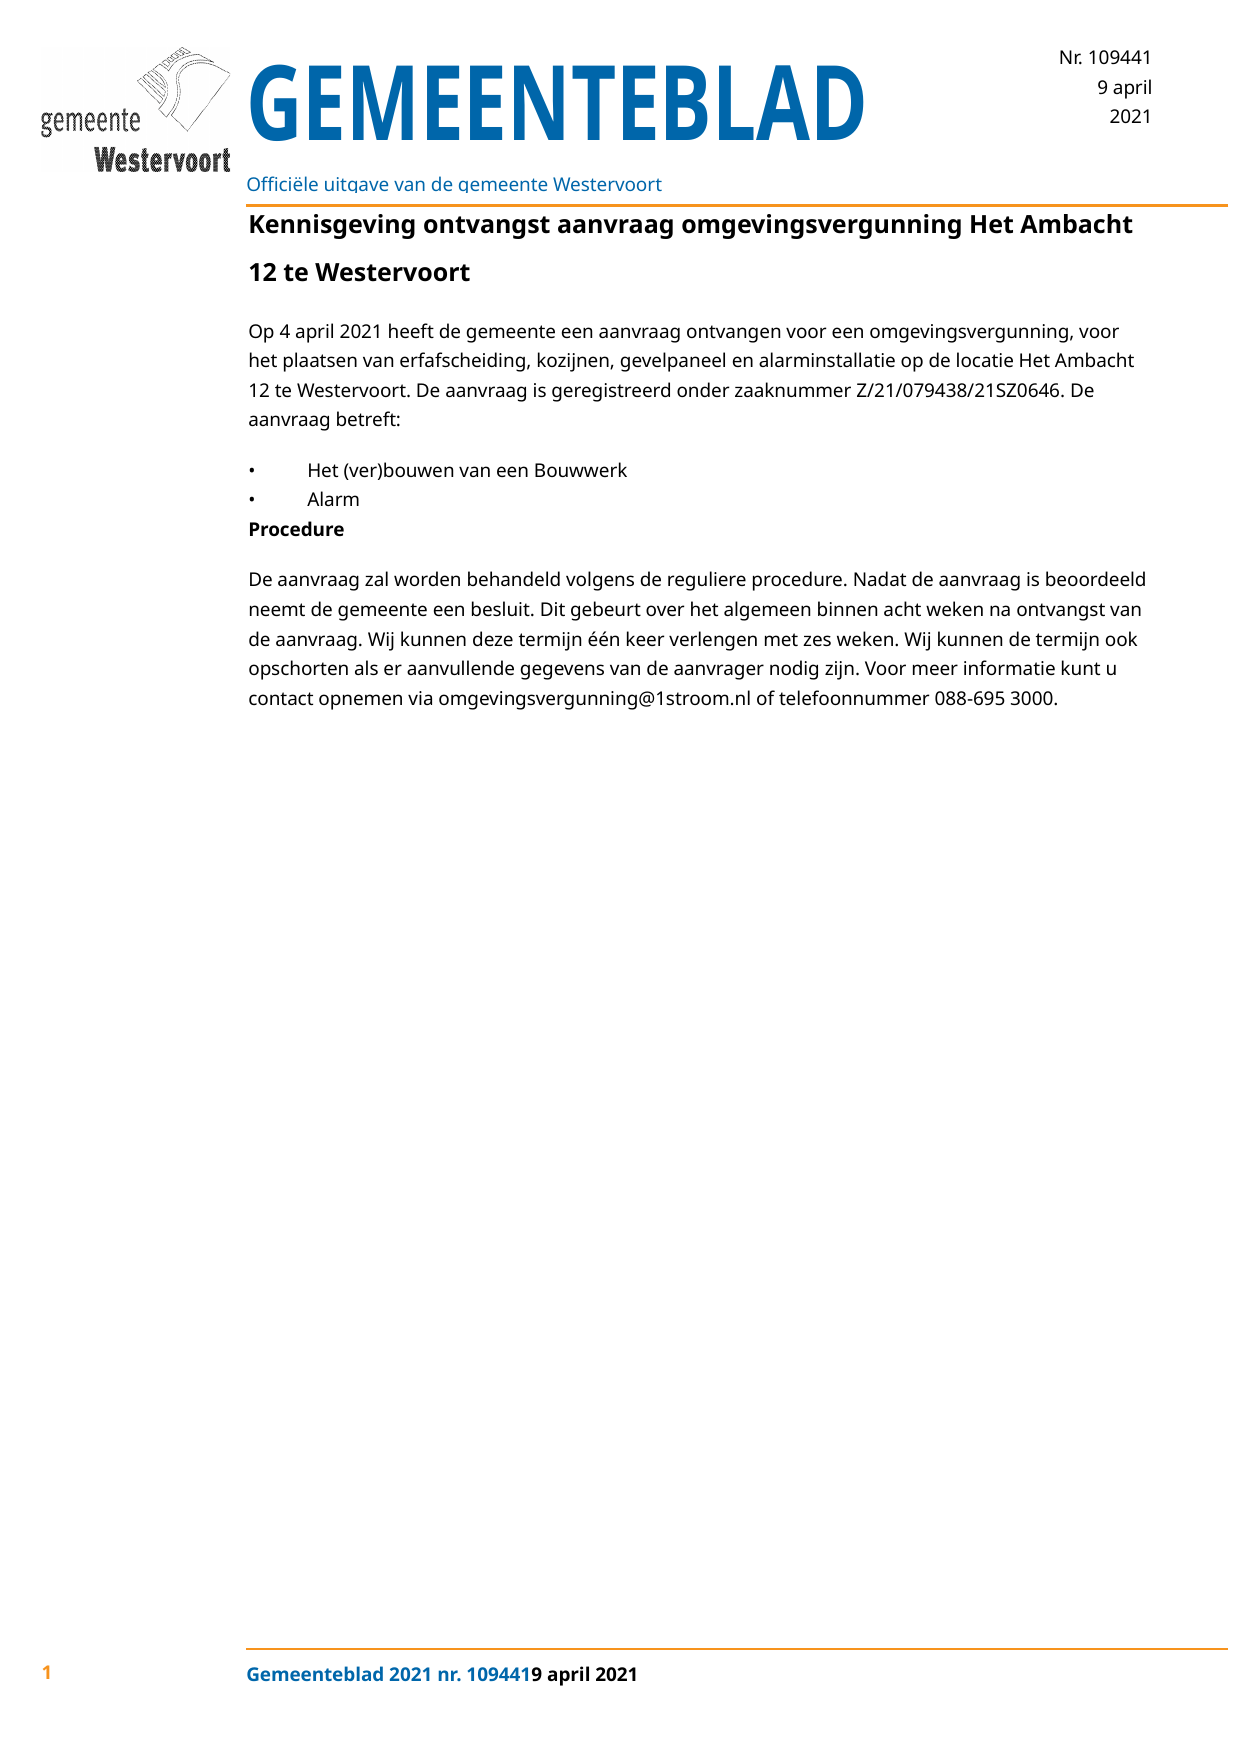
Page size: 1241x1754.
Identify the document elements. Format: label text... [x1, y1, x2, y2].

picture [41, 47, 231, 172]
list Alarm [248, 487, 1152, 512]
text Op 4 april 2021 heeft de gemeente een aanvraag ontvangen voor een omgevingsvergunning, voor het plaatsen van erfafscheiding, kozijnen, gevelpaneel en alarminstallatie op de locatie Het Ambacht 12 te Westervoort. De aanvraag is geregistreerd onder zaaknummer Z/21/079438/21SZ0646. De aanvraag betreft: [248, 318, 1152, 432]
text Kennisgeving ontvangst aanvraag omgevingsvergunning Het Ambacht 12 te Westervoort [248, 207, 1152, 288]
list Het (ver)bouwen van een Bouwwerk [248, 457, 1152, 483]
text Procedure [248, 516, 1152, 542]
text De aanvraag zal worden behandeld volgens de reguliere procedure. Nadat de aanvraag is beoordeeld neemt de gemeente een besluit. Dit gebeurt over het algemeen binnen acht weken na ontvangst van de aanvraag. Wij kunnen deze termijn één keer verlengen met zes weken. Wij kunnen de termijn ook opschorten als er aanvullende gegevens van de aanvrager nodig zijn. Voor meer informatie kunt u contact opnemen via omgevingsvergunning@1stroom.nl of telefoonnummer 088-695 3000. [248, 567, 1152, 711]
